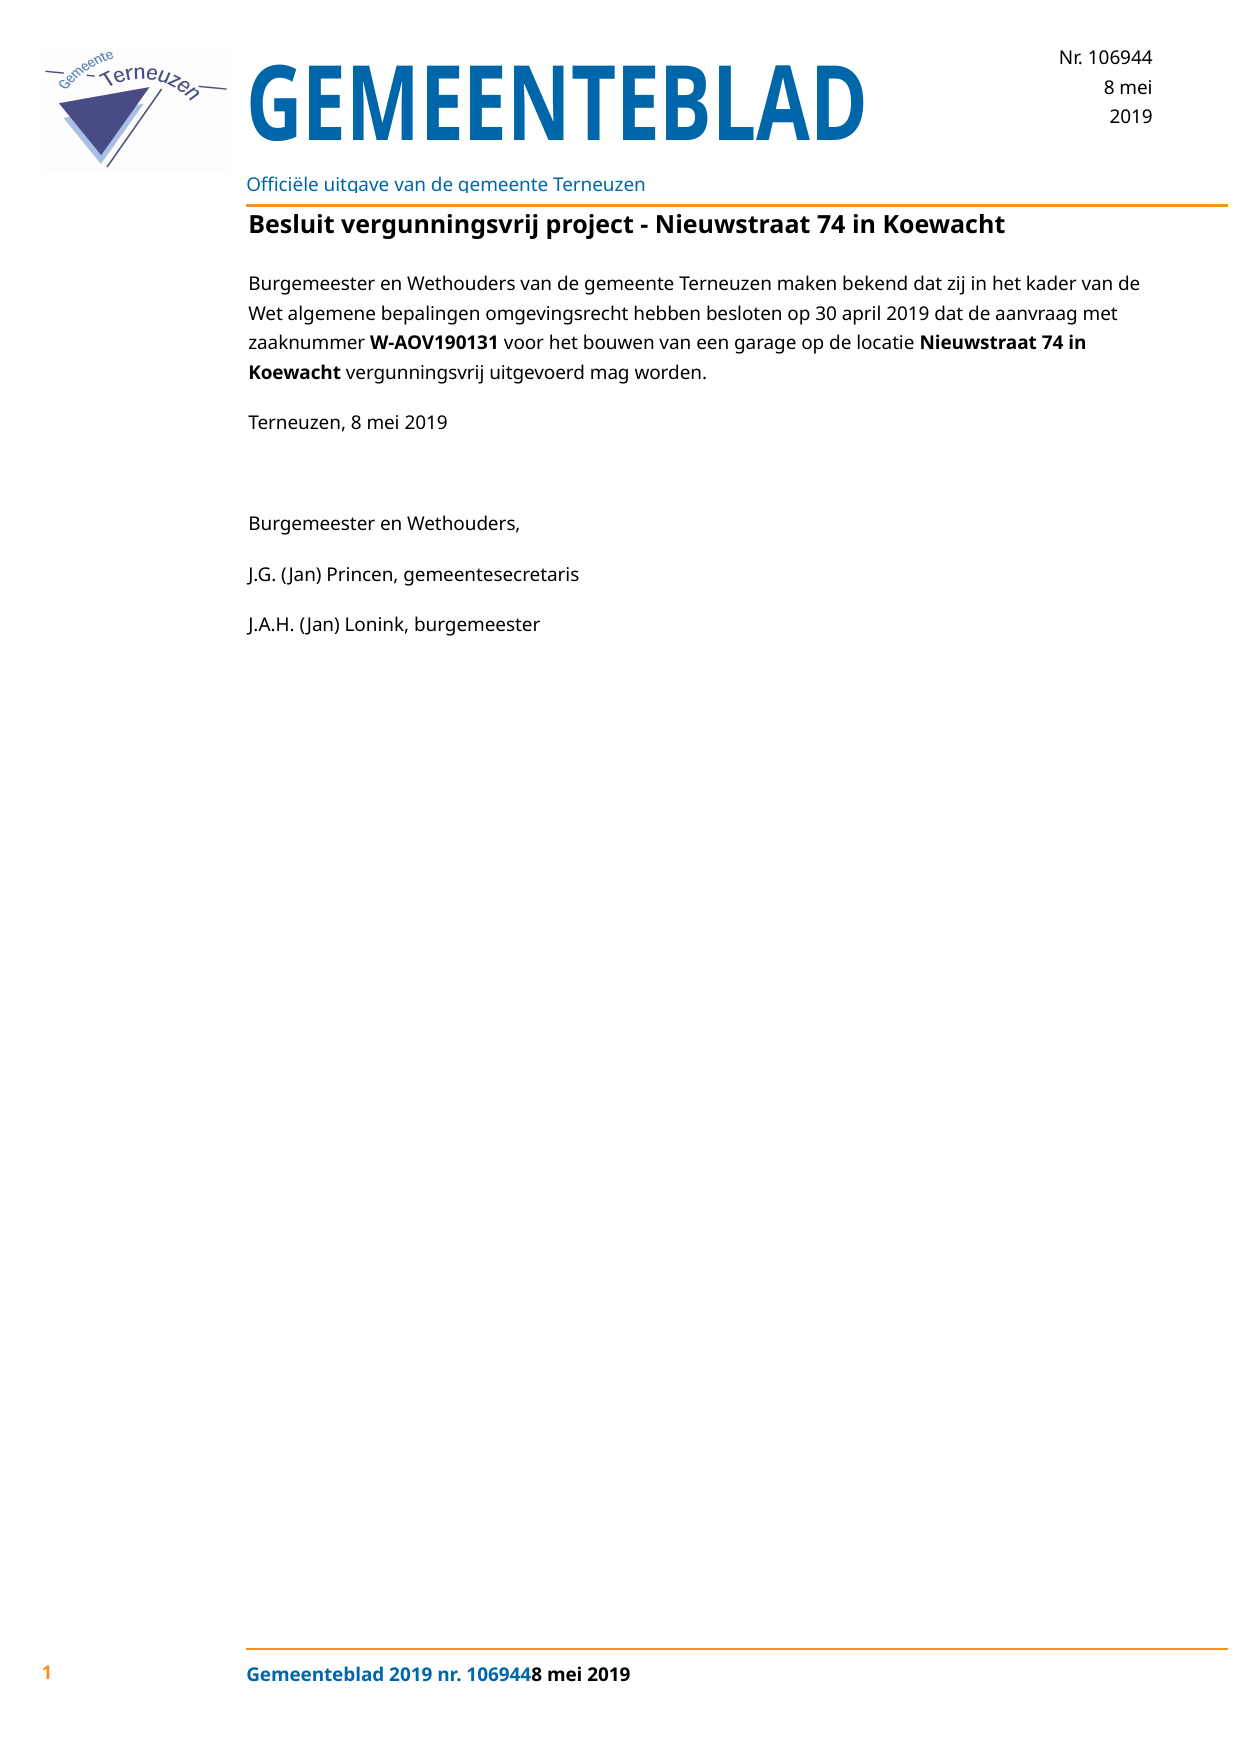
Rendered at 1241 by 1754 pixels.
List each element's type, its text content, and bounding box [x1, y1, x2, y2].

text Burgemeester en Wethouders van de gemeente Terneuzen maken bekend dat zij in het kader van de Wet algemene bepalingen omgevingsrecht hebben besloten op 30 april 2019 dat de aanvraag met zaaknummer W-AOV190131 voor het bouwen van een garage op de locatie Nieuwstraat 74 in Koewacht vergunningsvrij uitgevoerd mag worden. [248, 270, 1152, 385]
text J.A.H. (Jan) Lonink, burgemeester [248, 611, 1152, 637]
text Terneuzen, 8 mei 2019 [248, 409, 1152, 435]
text J.G. (Jan) Princen, gemeentesecretaris [248, 561, 1152, 586]
picture [41, 47, 231, 172]
text Besluit vergunningsvrij project - Nieuwstraat 74 in Koewacht [248, 207, 1152, 241]
text Burgemeester en Wethouders, [248, 510, 1152, 536]
